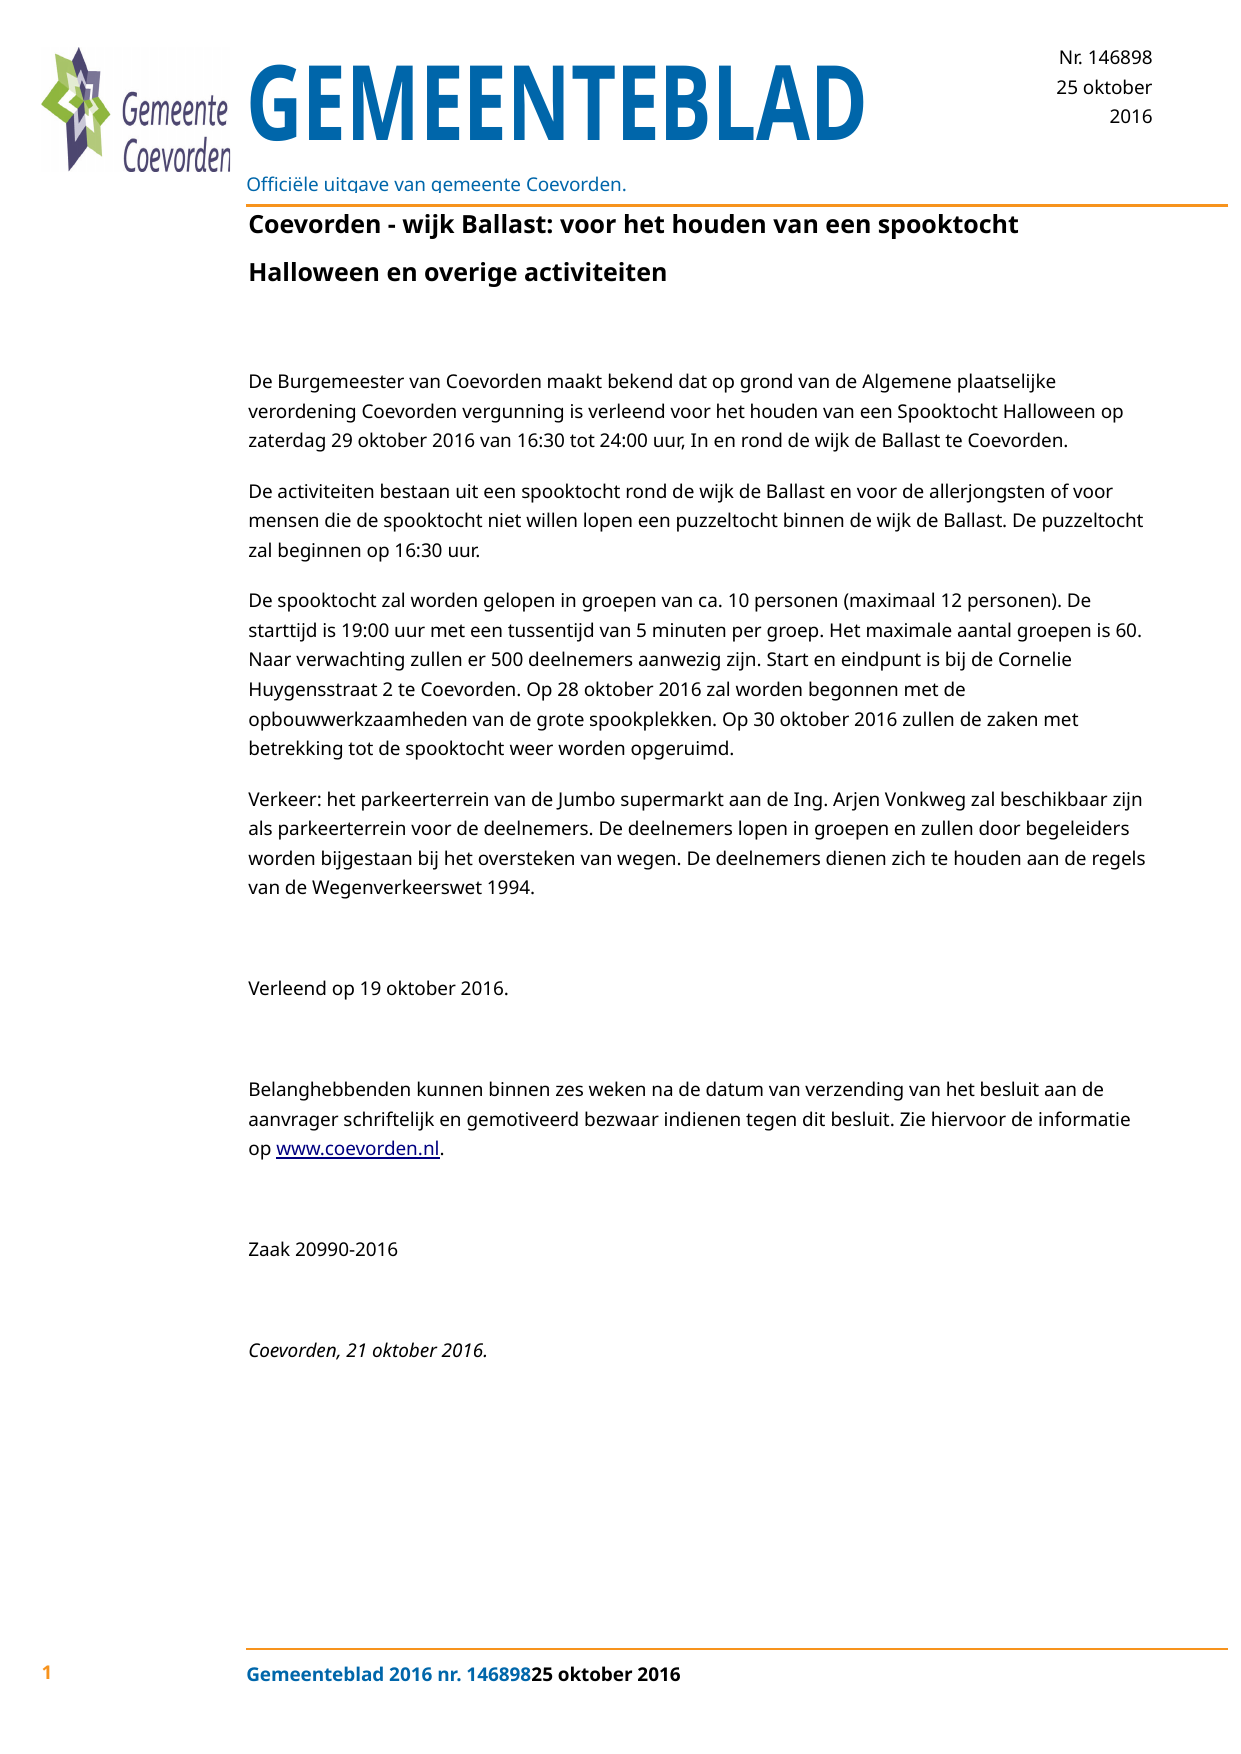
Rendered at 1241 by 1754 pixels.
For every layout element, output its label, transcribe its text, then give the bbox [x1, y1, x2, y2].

text Belanghebbenden kunnen binnen zes weken na de datum van verzending van het besluit aan de aanvrager schriftelijk en gemotiveerd bezwaar indienen tegen dit besluit. Zie hiervoor de informatie op www.coevorden.nl. [248, 1076, 1152, 1161]
text De Burgemeester van Coevorden maakt bekend dat op grond van de Algemene plaatselijke verordening Coevorden vergunning is verleend voor het houden van een Spooktocht Halloween op zaterdag 29 oktober 2016 van 16:30 tot 24:00 uur, In en rond de wijk de Ballast te Coevorden. [248, 368, 1152, 453]
text De activiteiten bestaan uit een spooktocht rond de wijk de Ballast en voor de allerjongsten of voor mensen die de spooktocht niet willen lopen een puzzeltocht binnen de wijk de Ballast. De puzzeltocht zal beginnen op 16:30 uur. [248, 478, 1152, 563]
text Zaak 20990-2016 [248, 1236, 1152, 1262]
text Verleend op 19 oktober 2016. [248, 975, 1152, 1001]
text Coevorden - wijk Ballast: voor het houden van een spooktocht Halloween en overige activiteiten [248, 207, 1152, 288]
picture [41, 47, 231, 172]
text Verkeer: het parkeerterrein van de Jumbo supermarkt aan de Ing. Arjen Vonkweg zal beschikbaar zijn als parkeerterrein voor de deelnemers. De deelnemers lopen in groepen en zullen door begeleiders worden bijgestaan bij het oversteken van wegen. De deelnemers dienen zich te houden aan de regels van de Wegenverkeerswet 1994. [248, 786, 1152, 900]
text De spooktocht zal worden gelopen in groepen van ca. 10 personen (maximaal 12 personen). De starttijd is 19:00 uur met een tussentijd van 5 minuten per groep. Het maximale aantal groepen is 60. Naar verwachting zullen er 500 deelnemers aanwezig zijn. Start en eindpunt is bij de Cornelie Huygensstraat 2 te Coevorden. Op 28 oktober 2016 zal worden begonnen met de opbouwwerkzaamheden van de grote spookplekken. Op 30 oktober 2016 zullen de zaken met betrekking tot de spooktocht weer worden opgeruimd. [248, 587, 1152, 761]
text Coevorden, 21 oktober 2016. [248, 1337, 1152, 1363]
